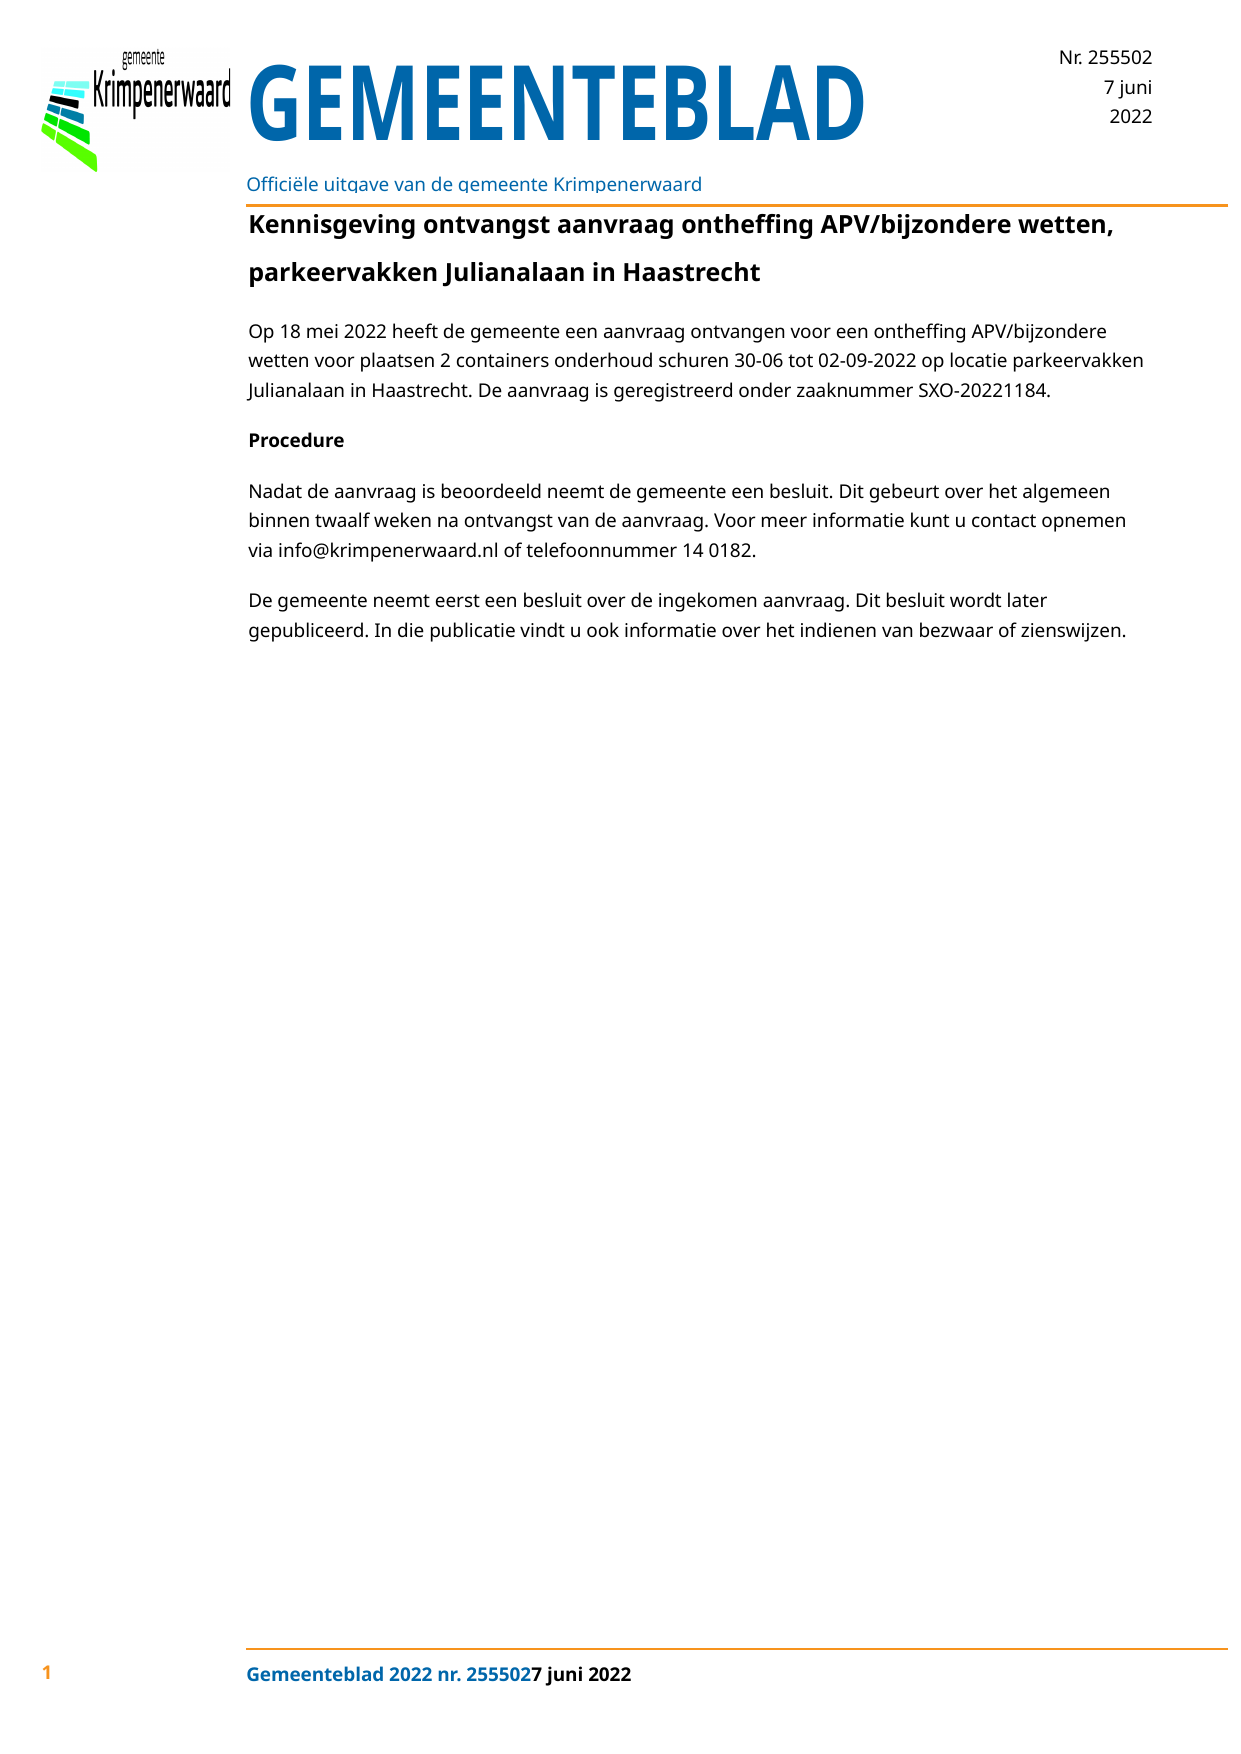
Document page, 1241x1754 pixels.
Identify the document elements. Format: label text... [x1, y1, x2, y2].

text Procedure [248, 427, 1152, 453]
picture [41, 47, 231, 172]
text De gemeente neemt eerst een besluit over de ingekomen aanvraag. Dit besluit wordt later gepubliceerd. In die publicatie vindt u ook informatie over het indienen van bezwaar of zienswijzen. [248, 587, 1152, 643]
text Kennisgeving ontvangst aanvraag ontheffing APV/bijzondere wetten, parkeervakken Julianalaan in Haastrecht [248, 207, 1152, 288]
text Nadat de aanvraag is beoordeeld neemt de gemeente een besluit. Dit gebeurt over het algemeen binnen twaalf weken na ontvangst van de aanvraag. Voor meer informatie kunt u contact opnemen via info@krimpenerwaard.nl of telefoonnummer 14 0182. [248, 478, 1152, 563]
text Op 18 mei 2022 heeft de gemeente een aanvraag ontvangen voor een ontheffing APV/bijzondere wetten voor plaatsen 2 containers onderhoud schuren 30-06 tot 02-09-2022 op locatie parkeervakken Julianalaan in Haastrecht. De aanvraag is geregistreerd onder zaaknummer SXO-20221184. [248, 318, 1152, 403]
